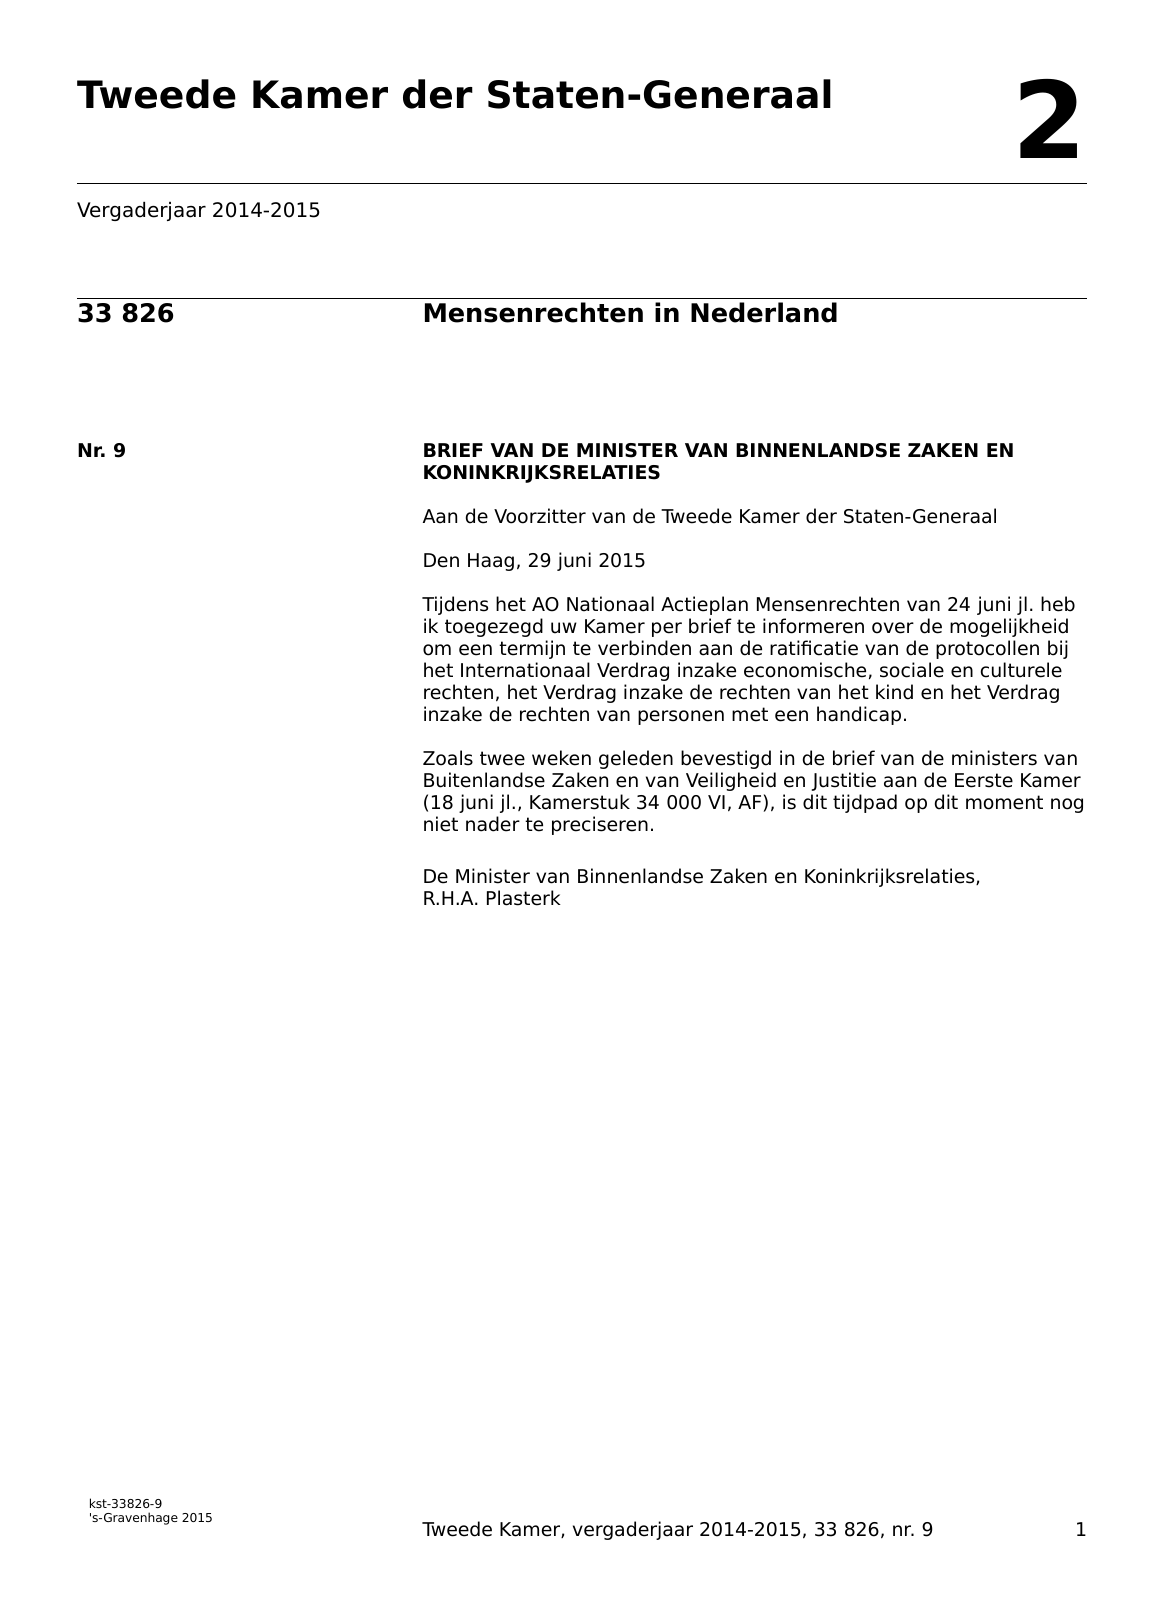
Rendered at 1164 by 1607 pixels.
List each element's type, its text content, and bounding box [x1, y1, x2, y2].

text Tijdens het AO Nationaal Actieplan Mensenrechten van 24 juni jl. heb ik toegezegd uw Kamer per brief te informeren over de mogelijkheid om een termijn te verbinden aan de ratificatie van de protocollen bij het Internationaal Verdrag inzake economische, sociale en culturele rechten, het Verdrag inzake de rechten van het kind en het Verdrag inzake de rechten van personen met een handicap. [422, 594, 1087, 726]
subtitle 33 826 Mensenrechten in Nederland [77, 299, 1087, 329]
table_cell Vergaderjaar 2014-2015 [77, 184, 1087, 298]
subtitle Nr. 9 BRIEF VAN DE MINISTER VAN BINNENLANDSE ZAKEN EN KONINKRIJKSRELATIES [77, 440, 1087, 484]
table_header 2 [886, 59, 1087, 183]
text Aan de Voorzitter van de Tweede Kamer der Staten-Generaal [422, 506, 1087, 528]
text 's-Gravenhage 2015 [88, 1511, 323, 1525]
table_header Tweede Kamer der Staten-Generaal [77, 59, 886, 183]
text Zoals twee weken geleden bevestigd in de brief van de ministers van Buitenlandse Zaken en van Veiligheid en Justitie aan de Eerste Kamer (18 juni jl., Kamerstuk 34 000 VI, AF), is dit tijdpad op dit moment nog niet nader te preciseren. [422, 748, 1087, 836]
text De Minister van Binnenlandse Zaken en Koninkrijksrelaties, R.H.A. Plasterk [422, 866, 1087, 910]
text kst-33826-9 [88, 1497, 323, 1511]
text Den Haag, 29 juni 2015 [422, 550, 1087, 572]
